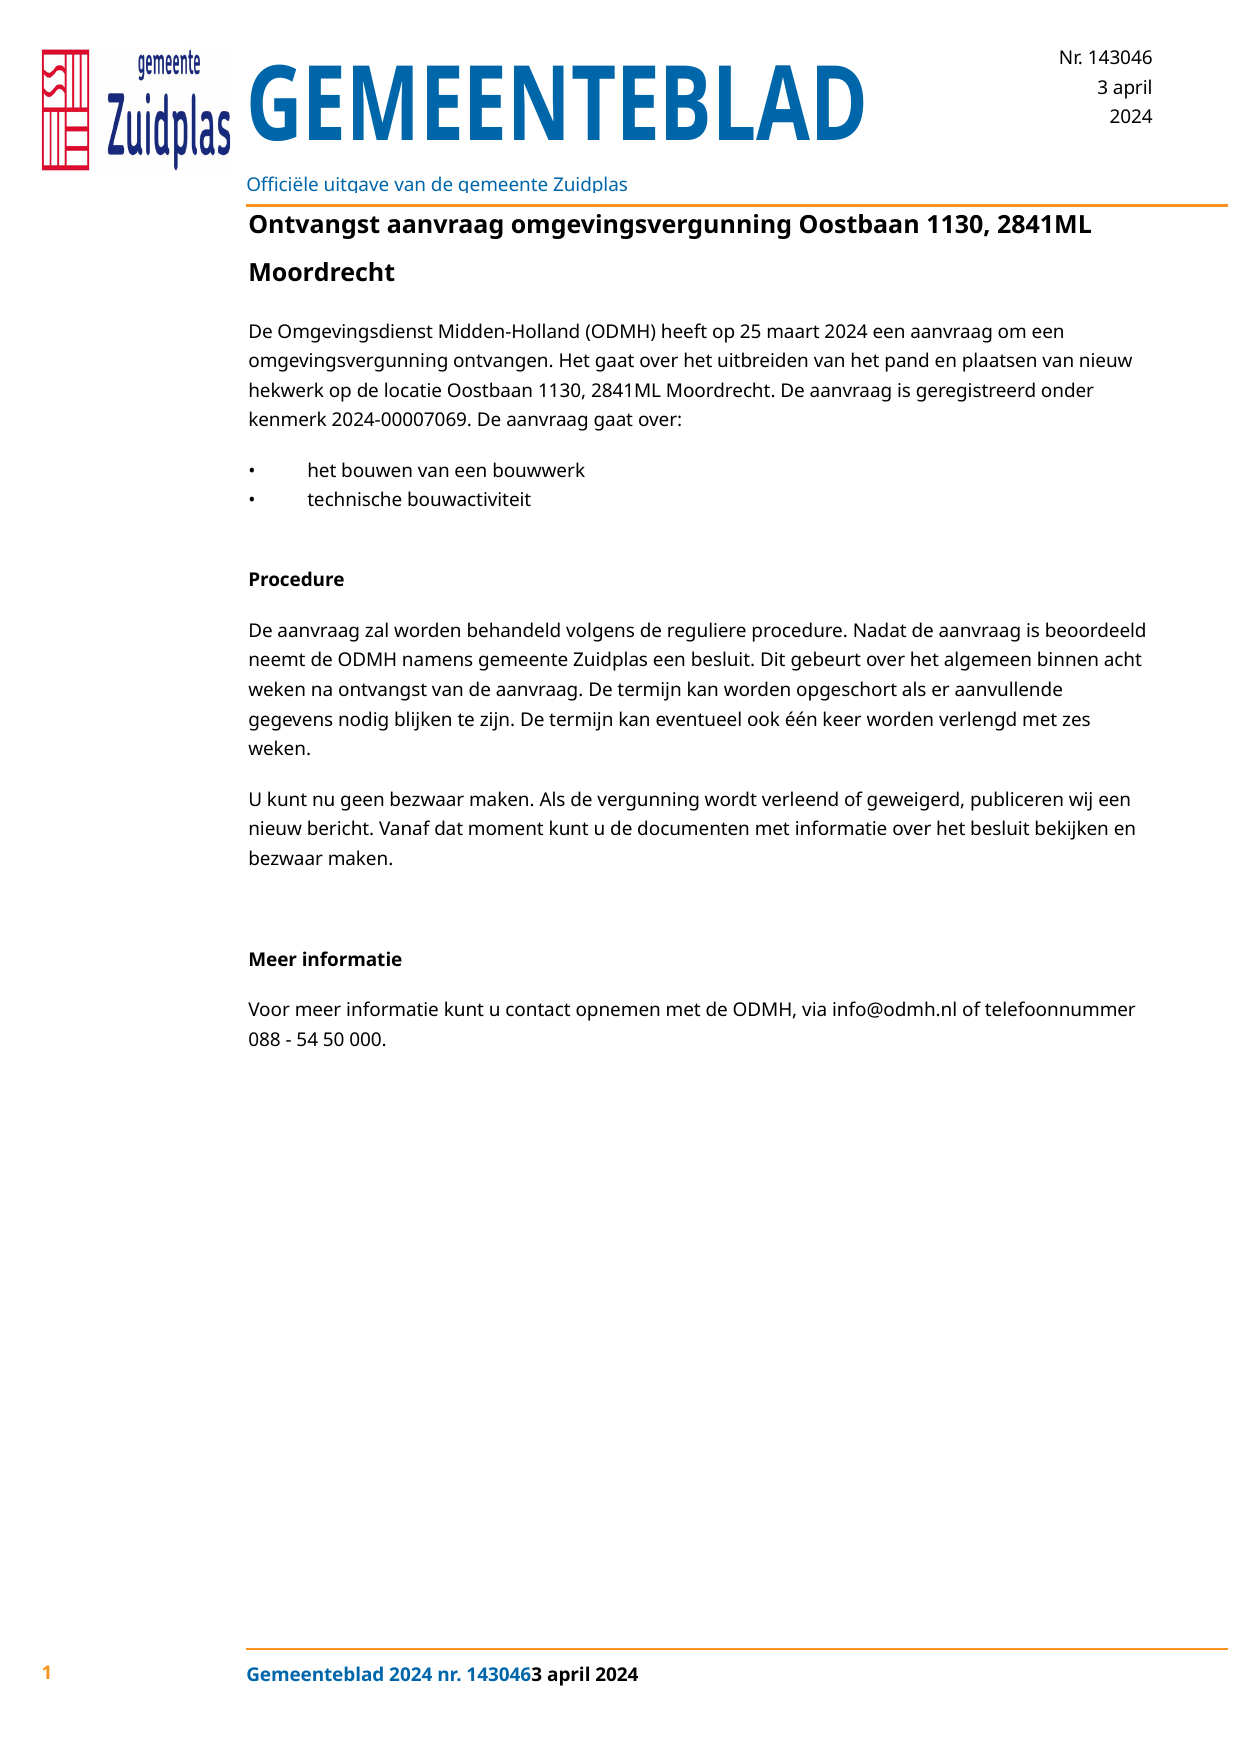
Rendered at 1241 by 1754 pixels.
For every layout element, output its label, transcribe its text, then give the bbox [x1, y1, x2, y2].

picture [41, 47, 231, 172]
text Ontvangst aanvraag omgevingsvergunning Oostbaan 1130, 2841ML Moordrecht [248, 207, 1152, 288]
text Meer informatie [248, 946, 1152, 972]
list het bouwen van een bouwwerk [248, 457, 1152, 483]
text Procedure [248, 567, 1152, 592]
list technische bouwactiviteit [248, 487, 1152, 512]
text De aanvraag zal worden behandeld volgens de reguliere procedure. Nadat de aanvraag is beoordeeld neemt de ODMH namens gemeente Zuidplas een besluit. Dit gebeurt over het algemeen binnen acht weken na ontvangst van de aanvraag. De termijn kan worden opgeschort als er aanvullende gegevens nodig blijken te zijn. De termijn kan eventueel ook één keer worden verlengd met zes weken. [248, 617, 1152, 761]
text De Omgevingsdienst Midden-Holland (ODMH) heeft op 25 maart 2024 een aanvraag om een omgevingsvergunning ontvangen. Het gaat over het uitbreiden van het pand en plaatsen van nieuw hekwerk op de locatie Oostbaan 1130, 2841ML Moordrecht. De aanvraag is geregistreerd onder kenmerk 2024-00007069. De aanvraag gaat over: [248, 318, 1152, 432]
text Voor meer informatie kunt u contact opnemen met de ODMH, via info@odmh.nl of telefoonnummer 088 - 54 50 000. [248, 996, 1152, 1052]
text U kunt nu geen bezwaar maken. Als de vergunning wordt verleend of geweigerd, publiceren wij een nieuw bericht. Vanaf dat moment kunt u de documenten met informatie over het besluit bekijken en bezwaar maken. [248, 786, 1152, 871]
